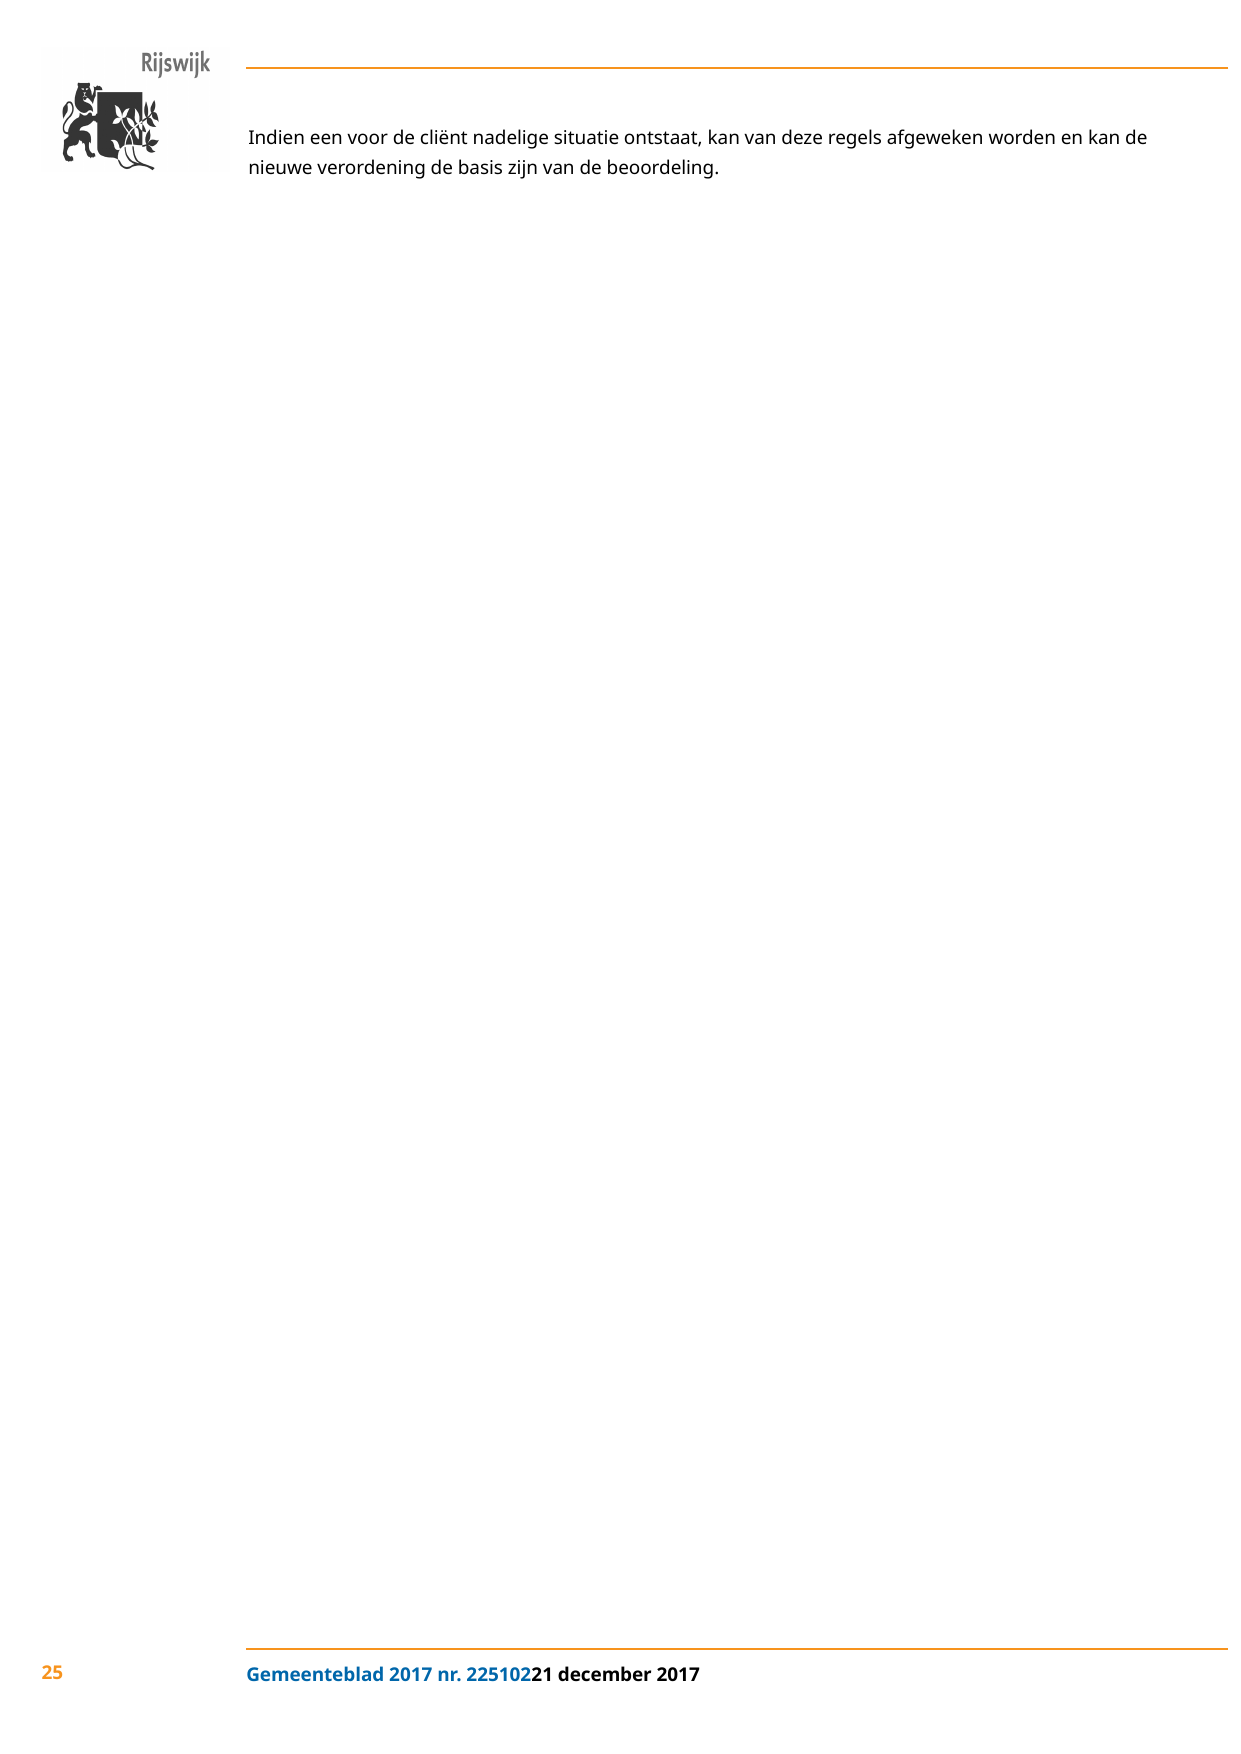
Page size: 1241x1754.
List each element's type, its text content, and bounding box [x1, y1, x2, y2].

picture [41, 47, 231, 172]
text Indien een voor de cliënt nadelige situatie ontstaat, kan van deze regels afgeweken worden en kan de nieuwe verordening de basis zijn van de beoordeling. [248, 124, 1152, 180]
